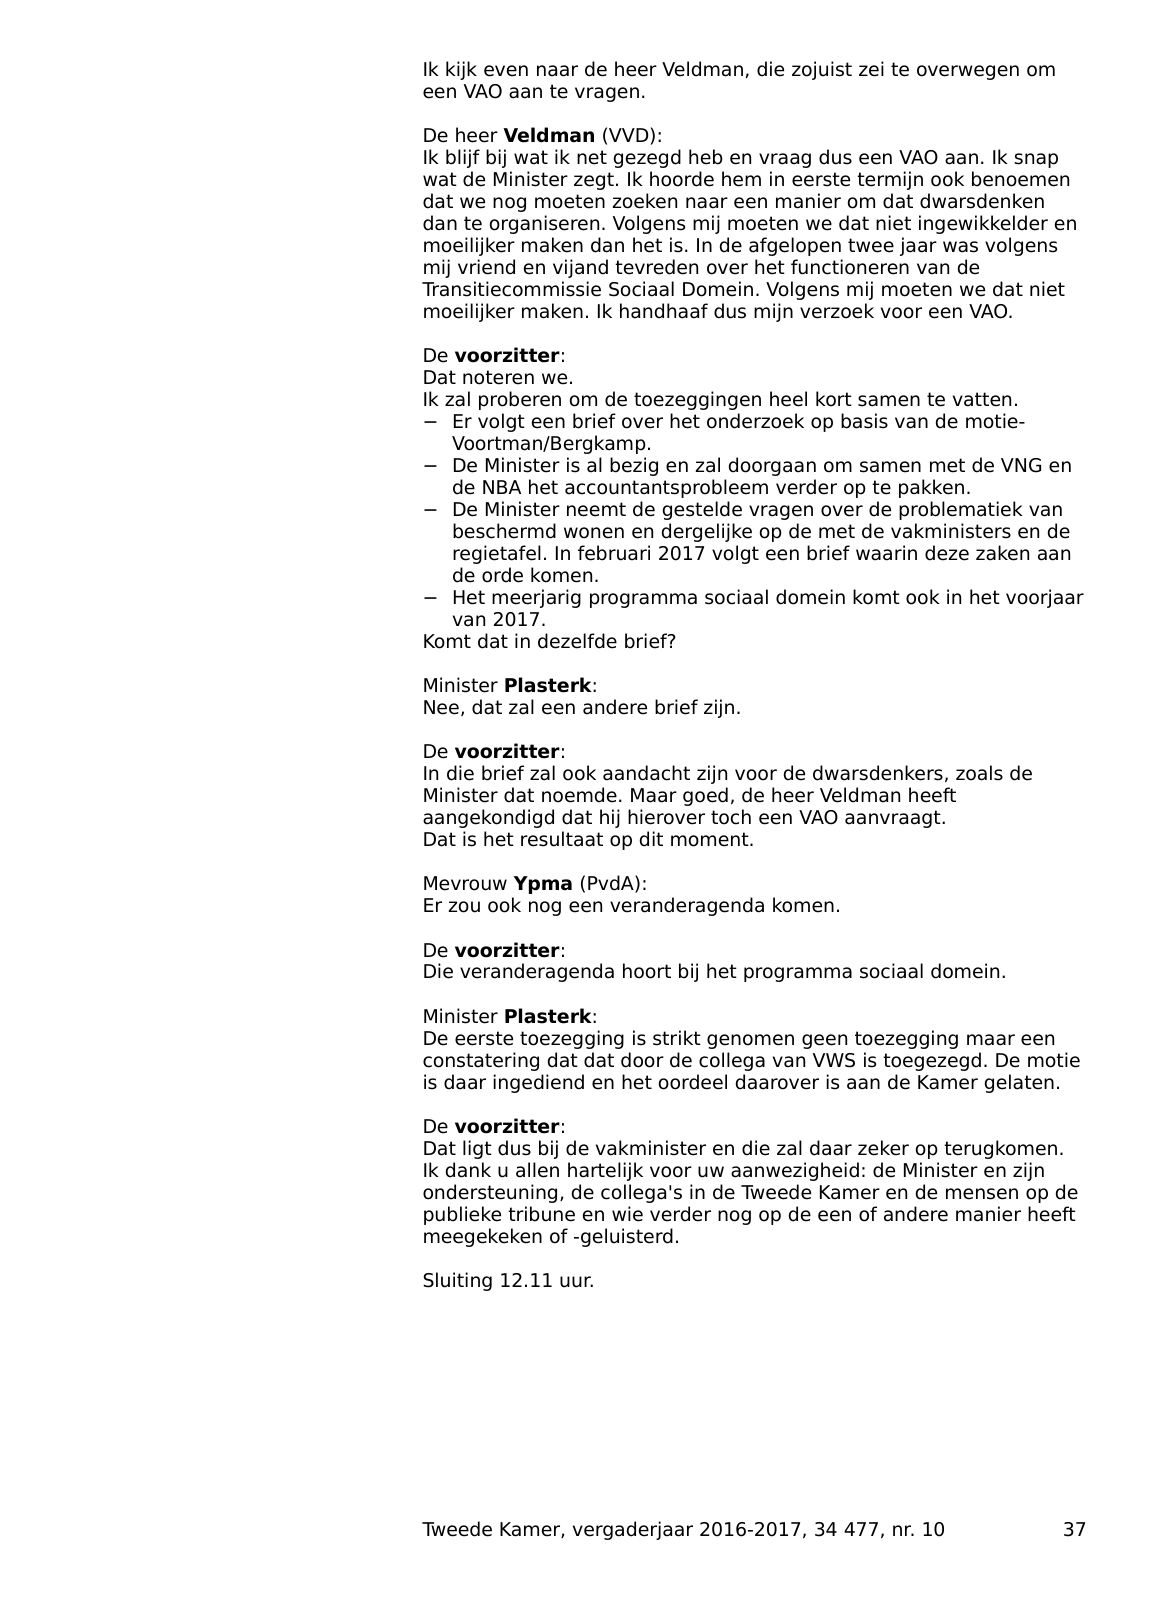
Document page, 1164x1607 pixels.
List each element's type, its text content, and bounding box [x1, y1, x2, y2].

text − De Minister neemt de gestelde vragen over de problematiek van beschermd wonen en dergelijke op de met de vakministers en de regietafel. In februari 2017 volgt een brief waarin deze zaken aan de orde komen. [422, 499, 1087, 587]
text Dat ligt dus bij de vakminister en die zal daar zeker op terugkomen. [422, 1138, 1087, 1160]
text De voorzitter: [422, 345, 1087, 367]
text Komt dat in dezelfde brief? [422, 631, 1087, 653]
text Ik kijk even naar de heer Veldman, die zojuist zei te overwegen om een VAO aan te vragen. [422, 59, 1087, 103]
text De voorzitter: [422, 741, 1087, 763]
text Dat noteren we. [422, 367, 1087, 389]
text Nee, dat zal een andere brief zijn. [422, 697, 1087, 719]
text De eerste toezegging is strikt genomen geen toezegging maar een constatering dat dat door de collega van VWS is toegezegd. De motie is daar ingediend en het oordeel daarover is aan de Kamer gelaten. [422, 1028, 1087, 1093]
text Ik blijf bij wat ik net gezegd heb en vraag dus een VAO aan. Ik snap wat de Minister zegt. Ik hoorde hem in eerste termijn ook benoemen dat we nog moeten zoeken naar een manier om dat dwarsdenken dan te organiseren. Volgens mij moeten we dat niet ingewikkelder en moeilijker maken dan het is. In de afgelopen twee jaar was volgens mij vriend en vijand tevreden over het functioneren van de Transitiecommissie Sociaal Domein. Volgens mij moeten we dat niet moeilijker maken. Ik handhaaf dus mijn verzoek voor een VAO. [422, 147, 1087, 323]
text De voorzitter: [422, 1116, 1087, 1138]
text Ik zal proberen om de toezeggingen heel kort samen te vatten. [422, 389, 1087, 411]
text Die veranderagenda hoort bij het programma sociaal domein. [422, 961, 1087, 983]
text − Er volgt een brief over het onderzoek op basis van de motie-Voortman/Bergkamp. [422, 411, 1087, 455]
text − De Minister is al bezig en zal doorgaan om samen met de VNG en de NBA het accountantsprobleem verder op te pakken. [422, 455, 1087, 499]
text Ik dank u allen hartelijk voor uw aanwezigheid: de Minister en zijn ondersteuning, de collega's in de Tweede Kamer en de mensen op de publieke tribune en wie verder nog op de een of andere manier heeft meegekeken of -geluisterd. [422, 1160, 1087, 1248]
text Dat is het resultaat op dit moment. [422, 829, 1087, 851]
text Er zou ook nog een veranderagenda komen. [422, 895, 1087, 917]
text Sluiting 12.11 uur. [422, 1270, 1087, 1292]
text De heer Veldman (VVD): [422, 125, 1087, 147]
text In die brief zal ook aandacht zijn voor de dwarsdenkers, zoals de Minister dat noemde. Maar goed, de heer Veldman heeft aangekondigd dat hij hierover toch een VAO aanvraagt. [422, 763, 1087, 829]
text − Het meerjarig programma sociaal domein komt ook in het voorjaar van 2017. [422, 587, 1087, 631]
text Mevrouw Ypma (PvdA): [422, 873, 1087, 895]
text Minister Plasterk: [422, 675, 1087, 697]
text Minister Plasterk: [422, 1006, 1087, 1028]
text De voorzitter: [422, 939, 1087, 961]
